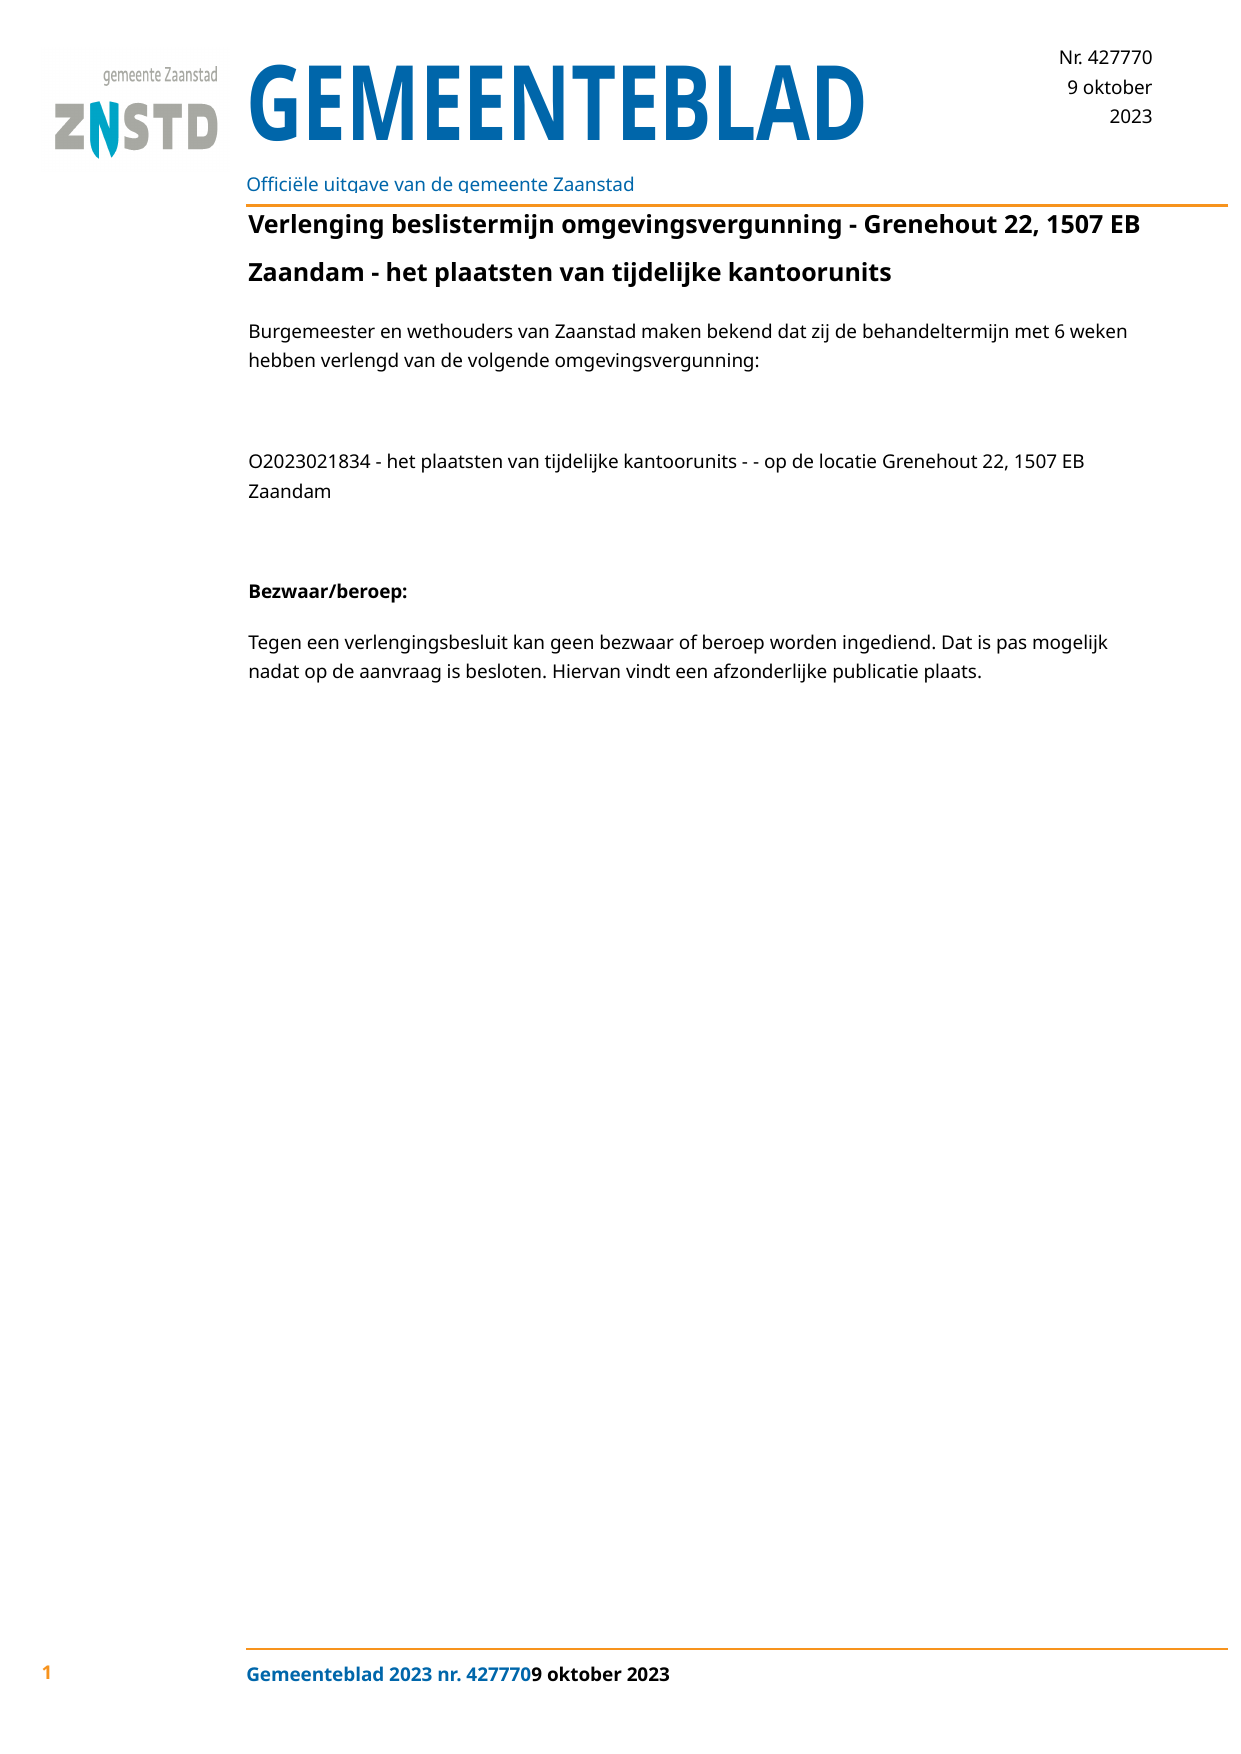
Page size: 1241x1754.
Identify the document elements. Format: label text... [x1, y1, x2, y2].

picture [41, 47, 231, 172]
text Bezwaar/beroep: [248, 579, 1152, 604]
text Burgemeester en wethouders van Zaanstad maken bekend dat zij de behandeltermijn met 6 weken hebben verlengd van de volgende omgevingsvergunning: [248, 318, 1152, 373]
text Tegen een verlengingsbesluit kan geen bezwaar of beroep worden ingediend. Dat is pas mogelijk nadat op de aanvraag is besloten. Hiervan vindt een afzonderlijke publicatie plaats. [248, 629, 1152, 684]
text O2023021834 - het plaatsten van tijdelijke kantoorunits - - op de locatie Grenehout 22, 1507 EB Zaandam [248, 448, 1152, 504]
text Verlenging beslistermijn omgevingsvergunning - Grenehout 22, 1507 EB Zaandam - het plaatsten van tijdelijke kantoorunits [248, 207, 1152, 288]
